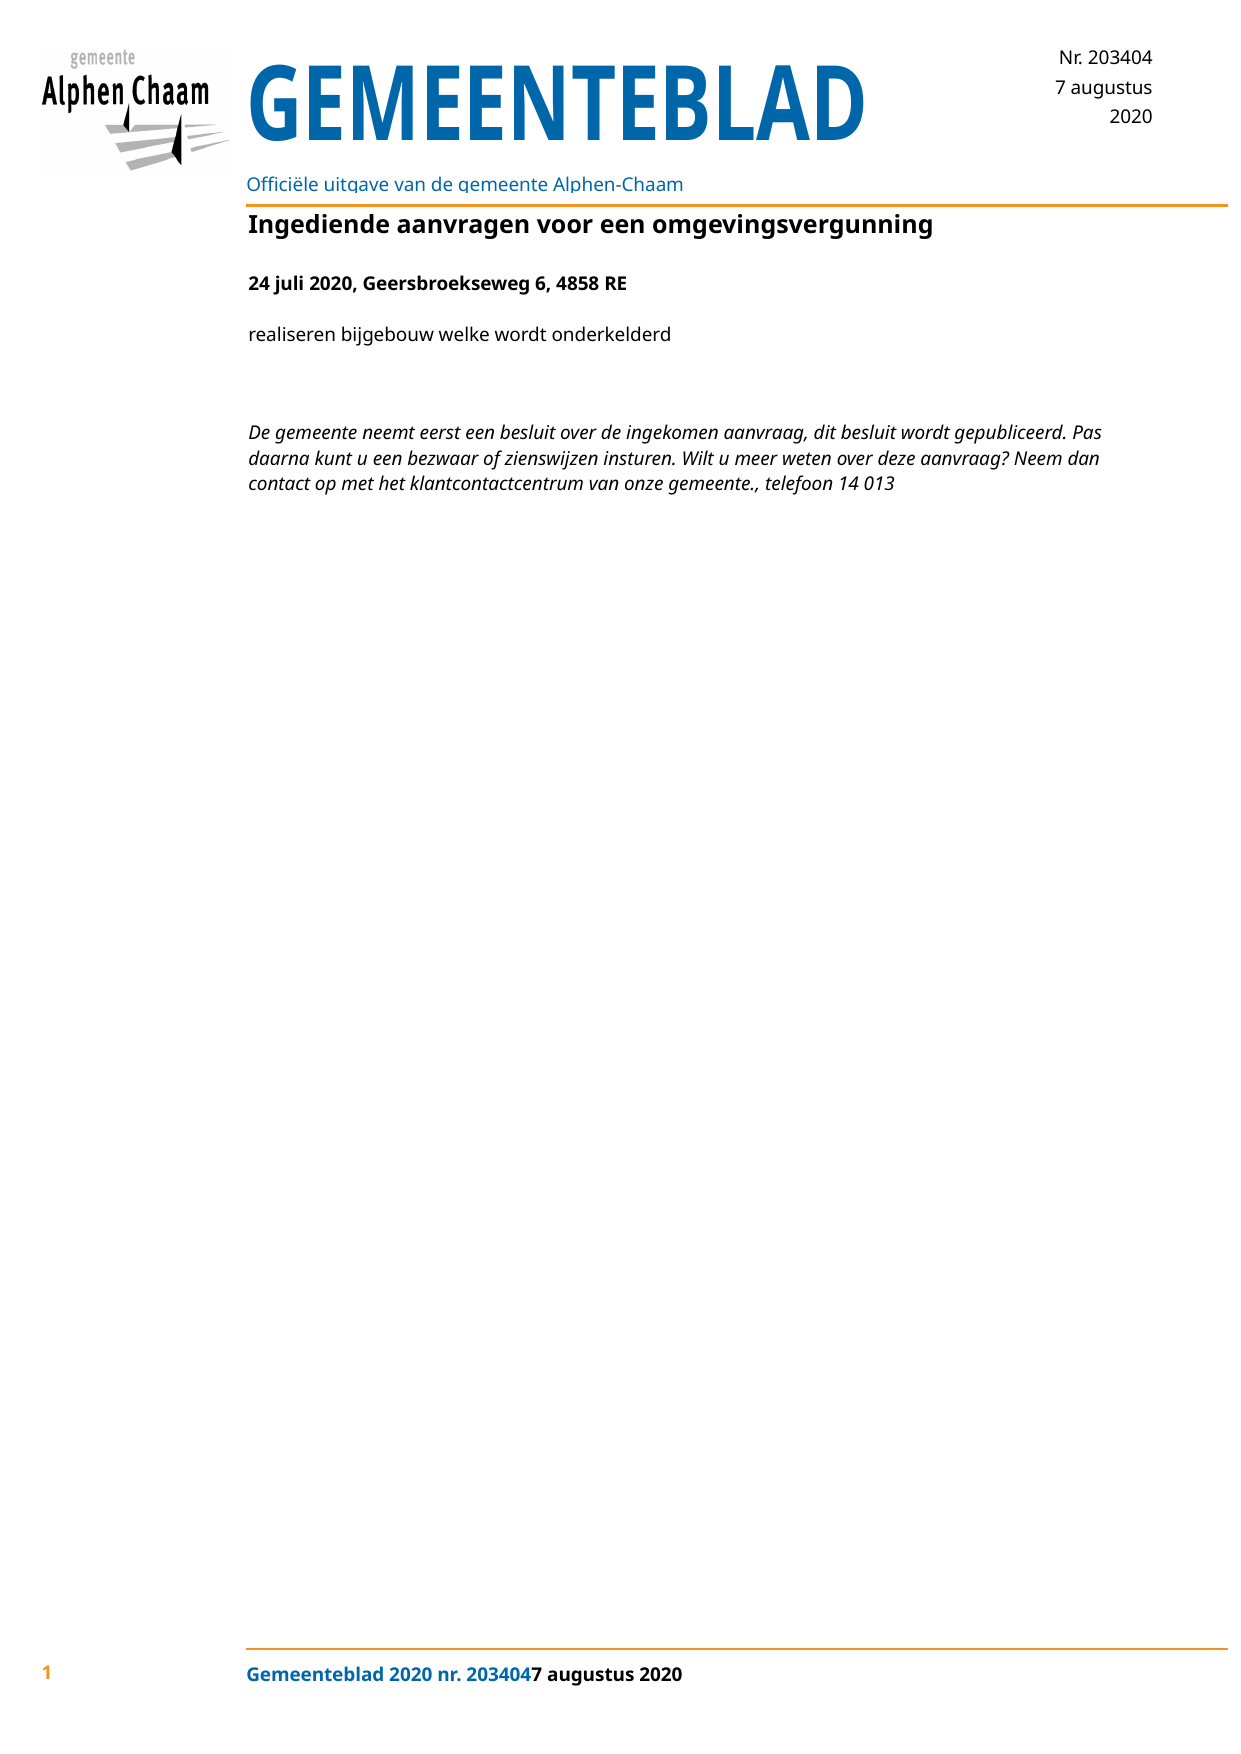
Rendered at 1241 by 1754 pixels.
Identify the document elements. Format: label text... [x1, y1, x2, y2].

picture [41, 47, 231, 172]
text realiseren bijgebouw welke wordt onderkelderd [248, 321, 1152, 346]
text De gemeente neemt eerst een besluit over de ingekomen aanvraag, dit besluit wordt gepubliceerd. Pas daarna kunt u een bezwaar of zienswijzen insturen. Wilt u meer weten over deze aanvraag? Neem dan contact op met het klantcontactcentrum van onze gemeente., telefoon 14 013 [248, 419, 1152, 496]
text 24 juli 2020, Geersbroekseweg 6, 4858 RE [248, 270, 1152, 296]
text Ingediende aanvragen voor een omgevingsvergunning [248, 207, 1152, 241]
